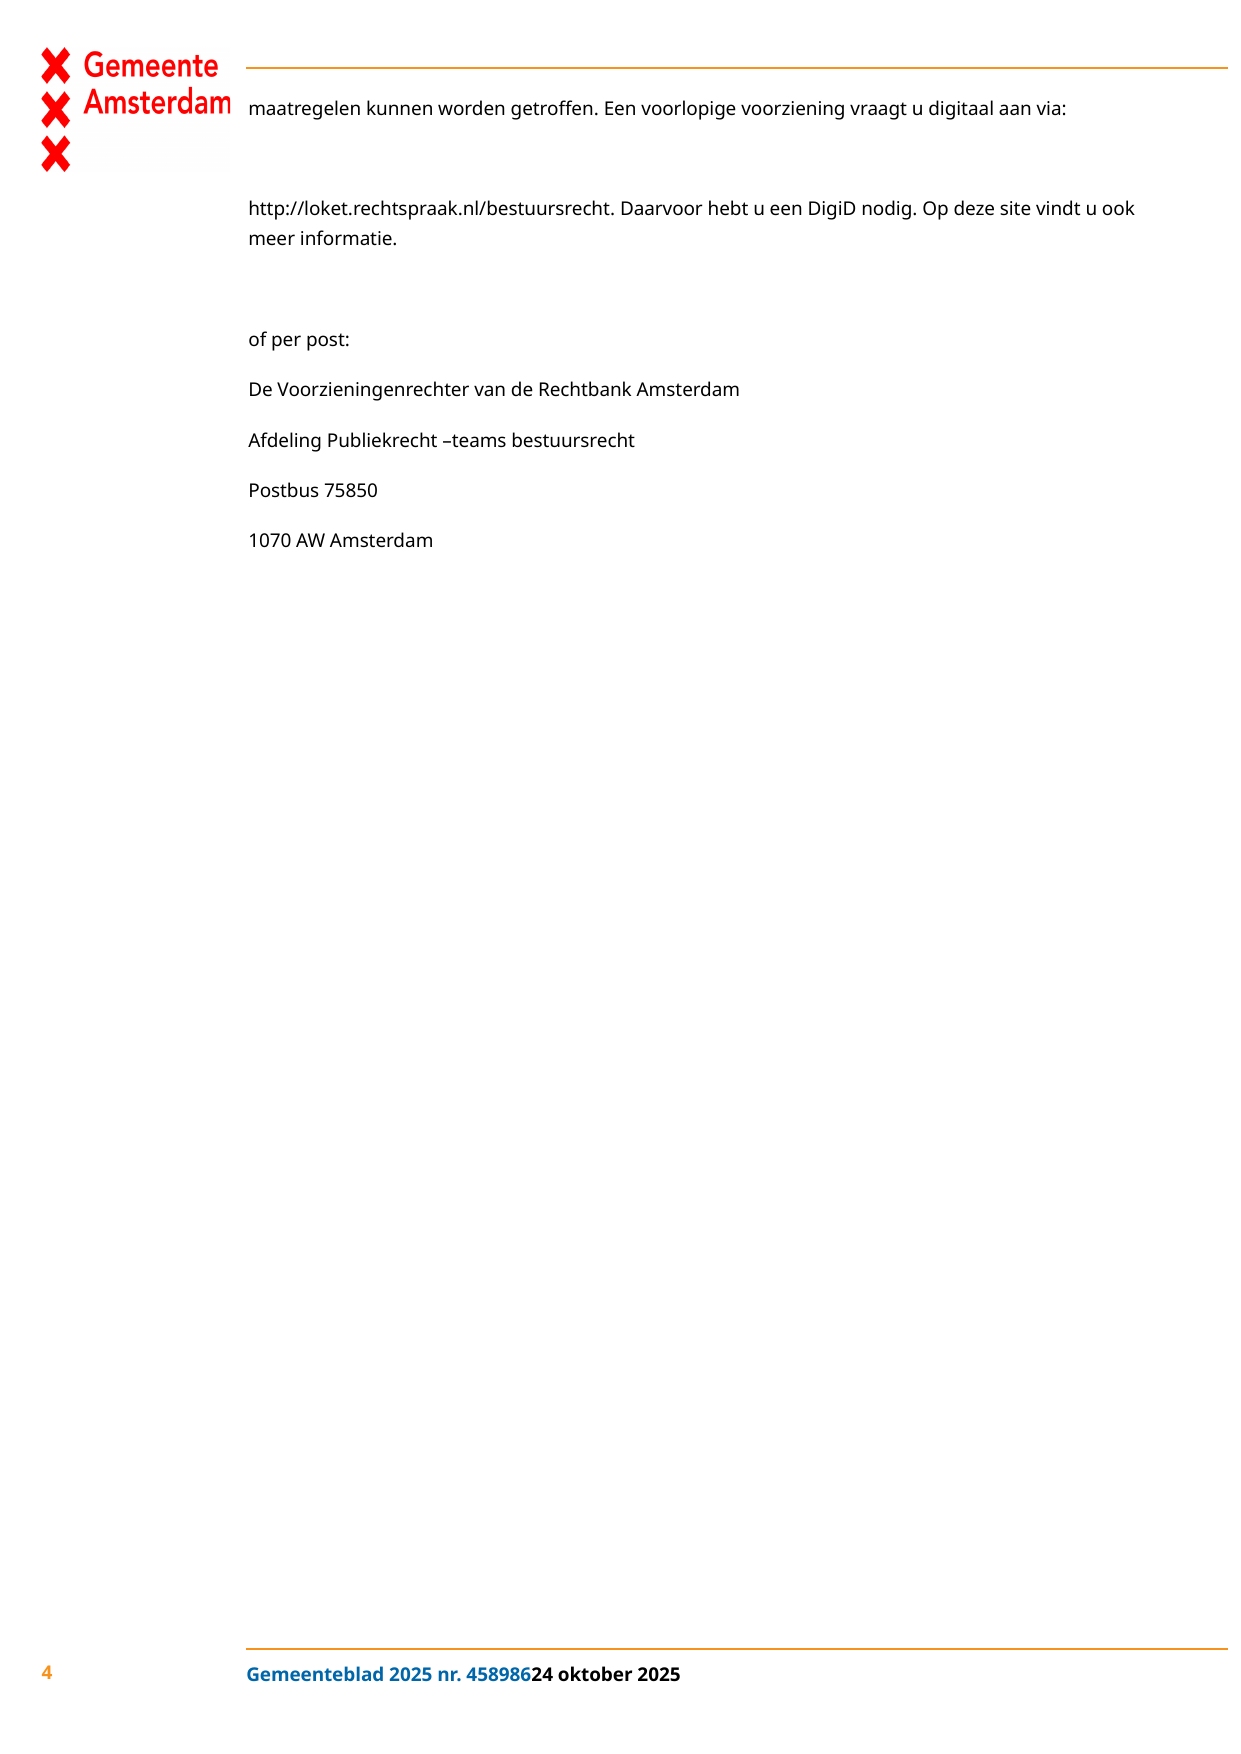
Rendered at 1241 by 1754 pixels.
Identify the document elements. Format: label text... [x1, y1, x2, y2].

text of per post: [248, 326, 1152, 352]
text De Voorzieningenrechter van de Rechtbank Amsterdam [248, 376, 1152, 402]
text http://loket.rechtspraak.nl/bestuursrecht. Daarvoor hebt u een DigiD nodig. Op deze site vindt u ook meer informatie. [248, 196, 1152, 251]
picture [41, 47, 231, 172]
text maatregelen kunnen worden getroffen. Een voorlopige voorziening vraagt u digitaal aan via: [248, 95, 1152, 121]
text Postbus 75850 [248, 477, 1152, 503]
text 1070 AW Amsterdam [248, 528, 1152, 553]
text Afdeling Publiekrecht –teams bestuursrecht [248, 427, 1152, 453]
